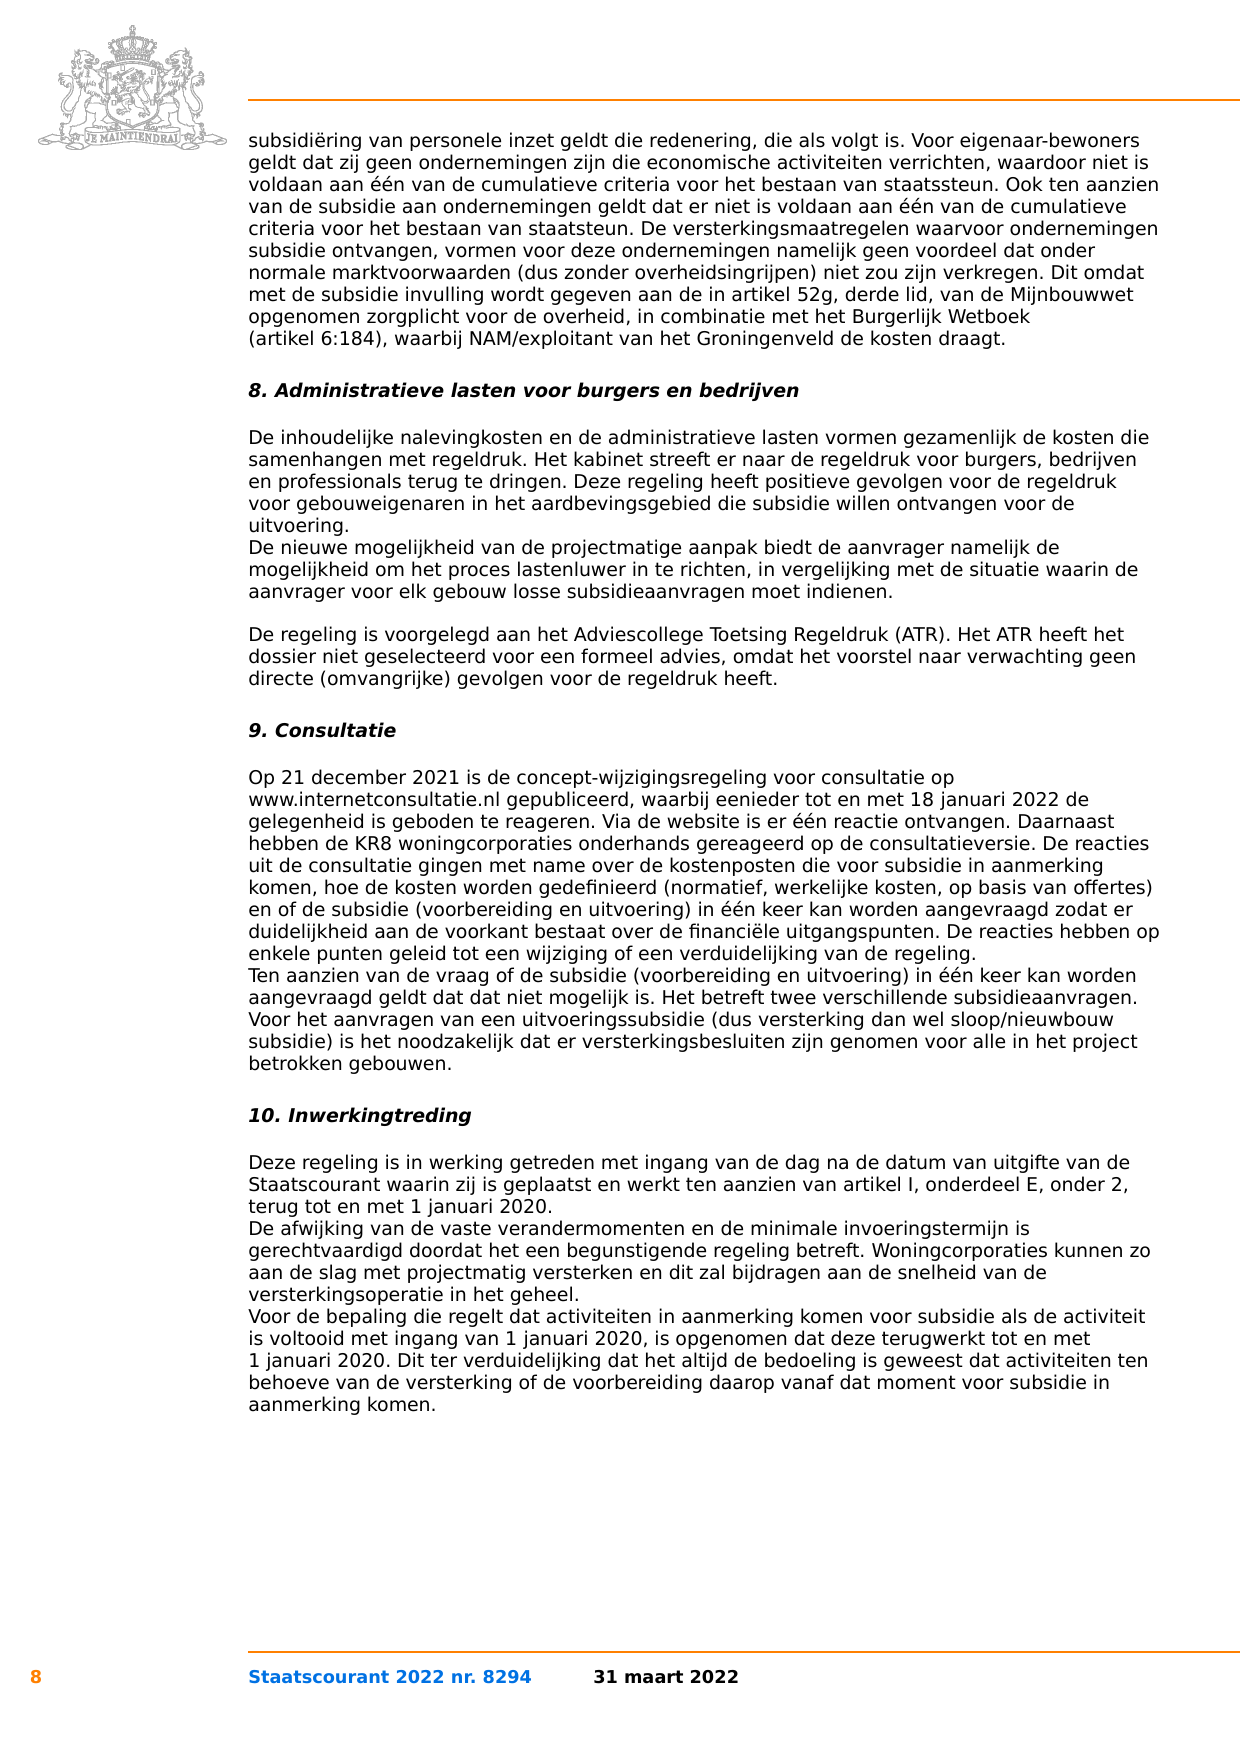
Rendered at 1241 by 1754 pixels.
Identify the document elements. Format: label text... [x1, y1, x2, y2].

text Voor de bepaling die regelt dat activiteiten in aanmerking komen voor subsidie als de activiteit is voltooid met ingang van 1 januari 2020, is opgenomen dat deze terugwerkt tot en met 1 januari 2020. Dit ter verduidelijking dat het altijd de bedoeling is geweest dat activiteiten ten behoeve van de versterking of de voorbereiding daarop vanaf dat moment voor subsidie in aanmerking komen. [248, 1306, 1163, 1416]
subtitle 10. Inwerkingtreding [248, 1105, 1163, 1127]
text Ten aanzien van de vraag of de subsidie (voorbereiding en uitvoering) in één keer kan worden aangevraagd geldt dat dat niet mogelijk is. Het betreft twee verschillende subsidieaanvragen. Voor het aanvragen van een uitvoeringssubsidie (dus versterking dan wel sloop/nieuwbouw subsidie) is het noodzakelijk dat er versterkingsbesluiten zijn genomen voor alle in het project betrokken gebouwen. [248, 965, 1163, 1075]
text De inhoudelijke nalevingkosten en de administratieve lasten vormen gezamenlijk de kosten die samenhangen met regeldruk. Het kabinet streeft er naar de regeldruk voor burgers, bedrijven en professionals terug te dringen. Deze regeling heeft positieve gevolgen voor de regeldruk voor gebouweigenaren in het aardbevingsgebied die subsidie willen ontvangen voor de uitvoering. [248, 427, 1163, 537]
subtitle 8. Administratieve lasten voor burgers en bedrijven [248, 380, 1163, 402]
text De regeling is voorgelegd aan het Adviescollege Toetsing Regeldruk (ATR). Het ATR heeft het dossier niet geselecteerd voor een formeel advies, omdat het voorstel naar verwachting geen directe (omvangrijke) gevolgen voor de regeldruk heeft. [248, 624, 1163, 690]
text De afwijking van de vaste verandermomenten en de minimale invoeringstermijn is gerechtvaardigd doordat het een begunstigende regeling betreft. Woningcorporaties kunnen zo aan de slag met projectmatig versterken en dit zal bijdragen aan de snelheid van de versterkingsoperatie in het geheel. [248, 1218, 1163, 1306]
text subsidiëring van personele inzet geldt die redenering, die als volgt is. Voor eigenaar-bewoners geldt dat zij geen ondernemingen zijn die economische activiteiten verrichten, waardoor niet is voldaan aan één van de cumulatieve criteria voor het bestaan van staatssteun. Ook ten aanzien van de subsidie aan ondernemingen geldt dat er niet is voldaan aan één van de cumulatieve criteria voor het bestaan van staatsteun. De versterkingsmaatregelen waarvoor ondernemingen subsidie ontvangen, vormen voor deze ondernemingen namelijk geen voordeel dat onder normale marktvoorwaarden (dus zonder overheidsingrijpen) niet zou zijn verkregen. Dit omdat met de subsidie invulling wordt gegeven aan de in artikel 52g, derde lid, van de Mijnbouwwet opgenomen zorgplicht voor de overheid, in combinatie met het Burgerlijk Wetboek (artikel 6:184), waarbij NAM/exploitant van het Groningenveld de kosten draagt. [248, 130, 1163, 350]
text Op 21 december 2021 is de concept-wijzigingsregeling voor consultatie op www.internetconsultatie.nl gepubliceerd, waarbij eenieder tot en met 18 januari 2022 de gelegenheid is geboden te reageren. Via de website is er één reactie ontvangen. Daarnaast hebben de KR8 woningcorporaties onderhands gereageerd op de consultatieversie. De reacties uit de consultatie gingen met name over de kostenposten die voor subsidie in aanmerking komen, hoe de kosten worden gedefinieerd (normatief, werkelijke kosten, op basis van offertes) en of de subsidie (voorbereiding en uitvoering) in één keer kan worden aangevraagd zodat er duidelijkheid aan de voorkant bestaat over de financiële uitgangspunten. De reacties hebben op enkele punten geleid tot een wijziging of een verduidelijking van de regeling. [248, 767, 1163, 965]
picture [38, 25, 227, 150]
subtitle 9. Consultatie [248, 720, 1163, 742]
text De nieuwe mogelijkheid van de projectmatige aanpak biedt de aanvrager namelijk de mogelijkheid om het proces lastenluwer in te richten, in vergelijking met de situatie waarin de aanvrager voor elk gebouw losse subsidieaanvragen moet indienen. [248, 537, 1163, 602]
text Deze regeling is in werking getreden met ingang van de dag na de datum van uitgifte van de Staatscourant waarin zij is geplaatst en werkt ten aanzien van artikel I, onderdeel E, onder 2, terug tot en met 1 januari 2020. [248, 1152, 1163, 1218]
